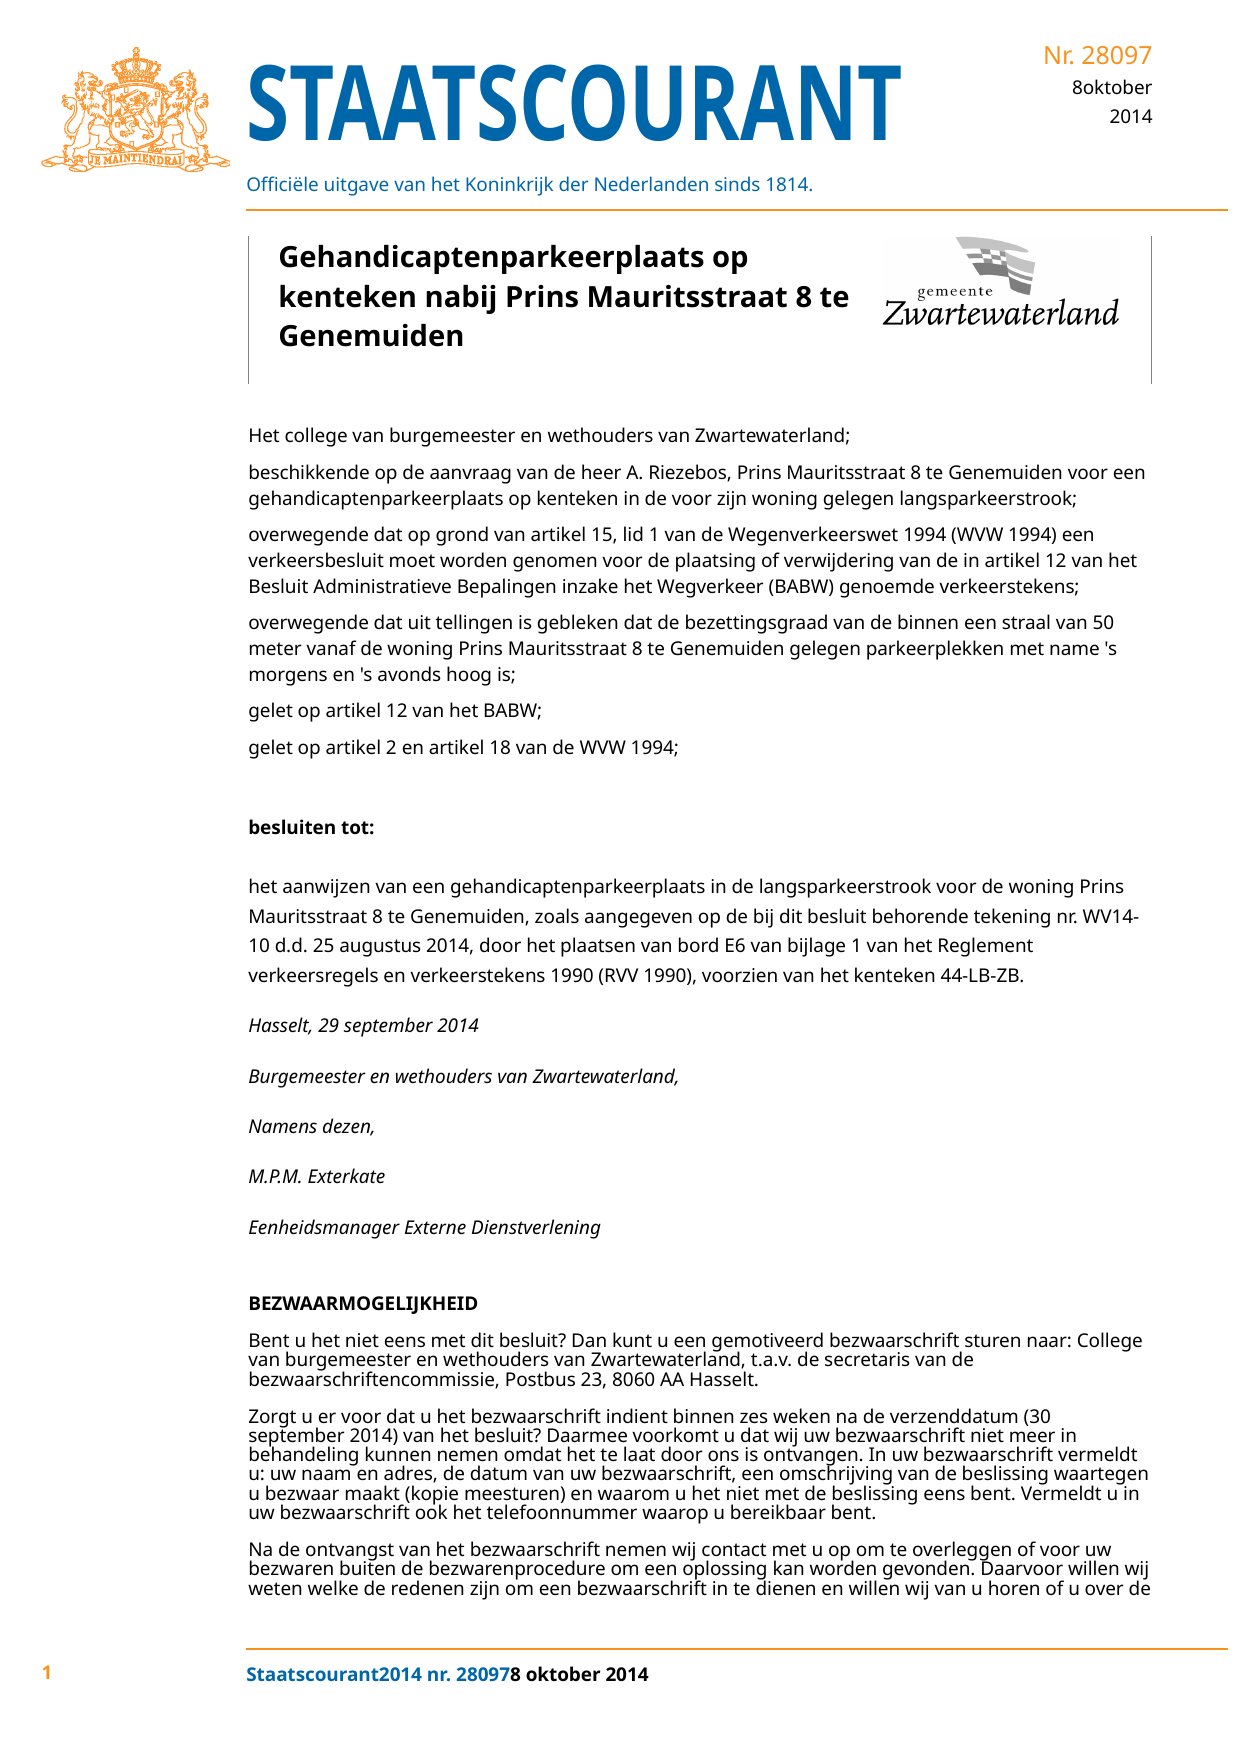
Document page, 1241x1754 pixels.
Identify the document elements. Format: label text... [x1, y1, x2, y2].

text Burgemeester en wethouders van Zwartewaterland, [248, 1063, 1152, 1088]
text Het college van burgemeester en wethouders van Zwartewaterland; [248, 422, 1152, 448]
text Namens dezen, [248, 1113, 1152, 1139]
text Zorgt u er voor dat u het bezwaarschrift indient binnen zes weken na de verzenddatum (30 september 2014) van het besluit? Daarmee voorkomt u dat wij uw bezwaarschrift niet meer in behandeling kunnen nemen omdat het te laat door ons is ontvangen. In uw bezwaarschrift vermeldt u: uw naam en adres, de datum van uw bezwaarschrift, een omschrijving van de beslissing waartegen u bezwaar maakt (kopie meesturen) en waarom u het niet met de beslissing eens bent. Vermeldt u in uw bezwaarschrift ook het telefoonnummer waarop u bereikbaar bent. [248, 1408, 1152, 1523]
text gelet op artikel 12 van het BABW; [248, 698, 1152, 723]
text overwegende dat op grond van artikel 15, lid 1 van de Wegenverkeerswet 1994 (WVW 1994) een verkeersbesluit moet worden genomen voor de plaatsing of verwijdering van de in artikel 12 van het Besluit Administratieve Bepalingen inzake het Wegverkeer (BABW) genoemde verkeerstekens; [248, 521, 1152, 598]
text beschikkende op de aanvraag van de heer A. Riezebos, Prins Mauritsstraat 8 te Genemuiden voor een gehandicaptenparkeerplaats op kenteken in de voor zijn woning gelegen langsparkeerstrook; [248, 459, 1152, 510]
text Na de ontvangst van het bezwaarschrift nemen wij contact met u op om te overleggen of voor uw bezwaren buiten de bezwarenprocedure om een oplossing kan worden gevonden. Daarvoor willen wij weten welke de redenen zijn om een bezwaarschrift in te dienen en willen wij van u horen of u over de [248, 1541, 1152, 1599]
text Eenheidsmanager Externe Dienstverlening [248, 1214, 1152, 1240]
text Hasselt, 29 september 2014 [248, 1012, 1152, 1038]
text het aanwijzen van een gehandicaptenparkeerplaats in de langsparkeerstrook voor de woning Prins Mauritsstraat 8 te Genemuiden, zoals aangegeven op de bij dit besluit behorende tekening nr. WV14-10 d.d. 25 augustus 2014, door het plaatsen van bord E6 van bijlage 1 van het Reglement verkeersregels en verkeerstekens 1990 (RVV 1990), voorzien van het kenteken 44-LB-ZB. [248, 873, 1152, 988]
text gelet op artikel 2 en artikel 18 van de WVW 1994; [248, 734, 1152, 760]
table_header [850, 236, 1151, 384]
text overwegende dat uit tellingen is gebleken dat de bezettingsgraad van de binnen een straal van 50 meter vanaf de woning Prins Mauritsstraat 8 te Genemuiden gelegen parkeerplekken met name 's morgens en 's avonds hoog is; [248, 609, 1152, 687]
text M.P.M. Exterkate [248, 1164, 1152, 1189]
text Bent u het niet eens met dit besluit? Dan kunt u een gemotiveerd bezwaarschrift sturen naar: College van burgemeester en wethouders van Zwartewaterland, t.a.v. de secretaris van de bezwaarschriftencommissie, Postbus 23, 8060 AA Hasselt. [248, 1332, 1152, 1390]
text besluiten tot: [248, 814, 1152, 840]
text BEZWAARMOGELIJKHEID [248, 1295, 1152, 1314]
table_header Gehandicaptenparkeerplaats op kenteken nabij Prins Mauritsstraat 8 te Genemuiden [249, 236, 850, 384]
picture [41, 47, 231, 172]
picture [882, 236, 1119, 325]
